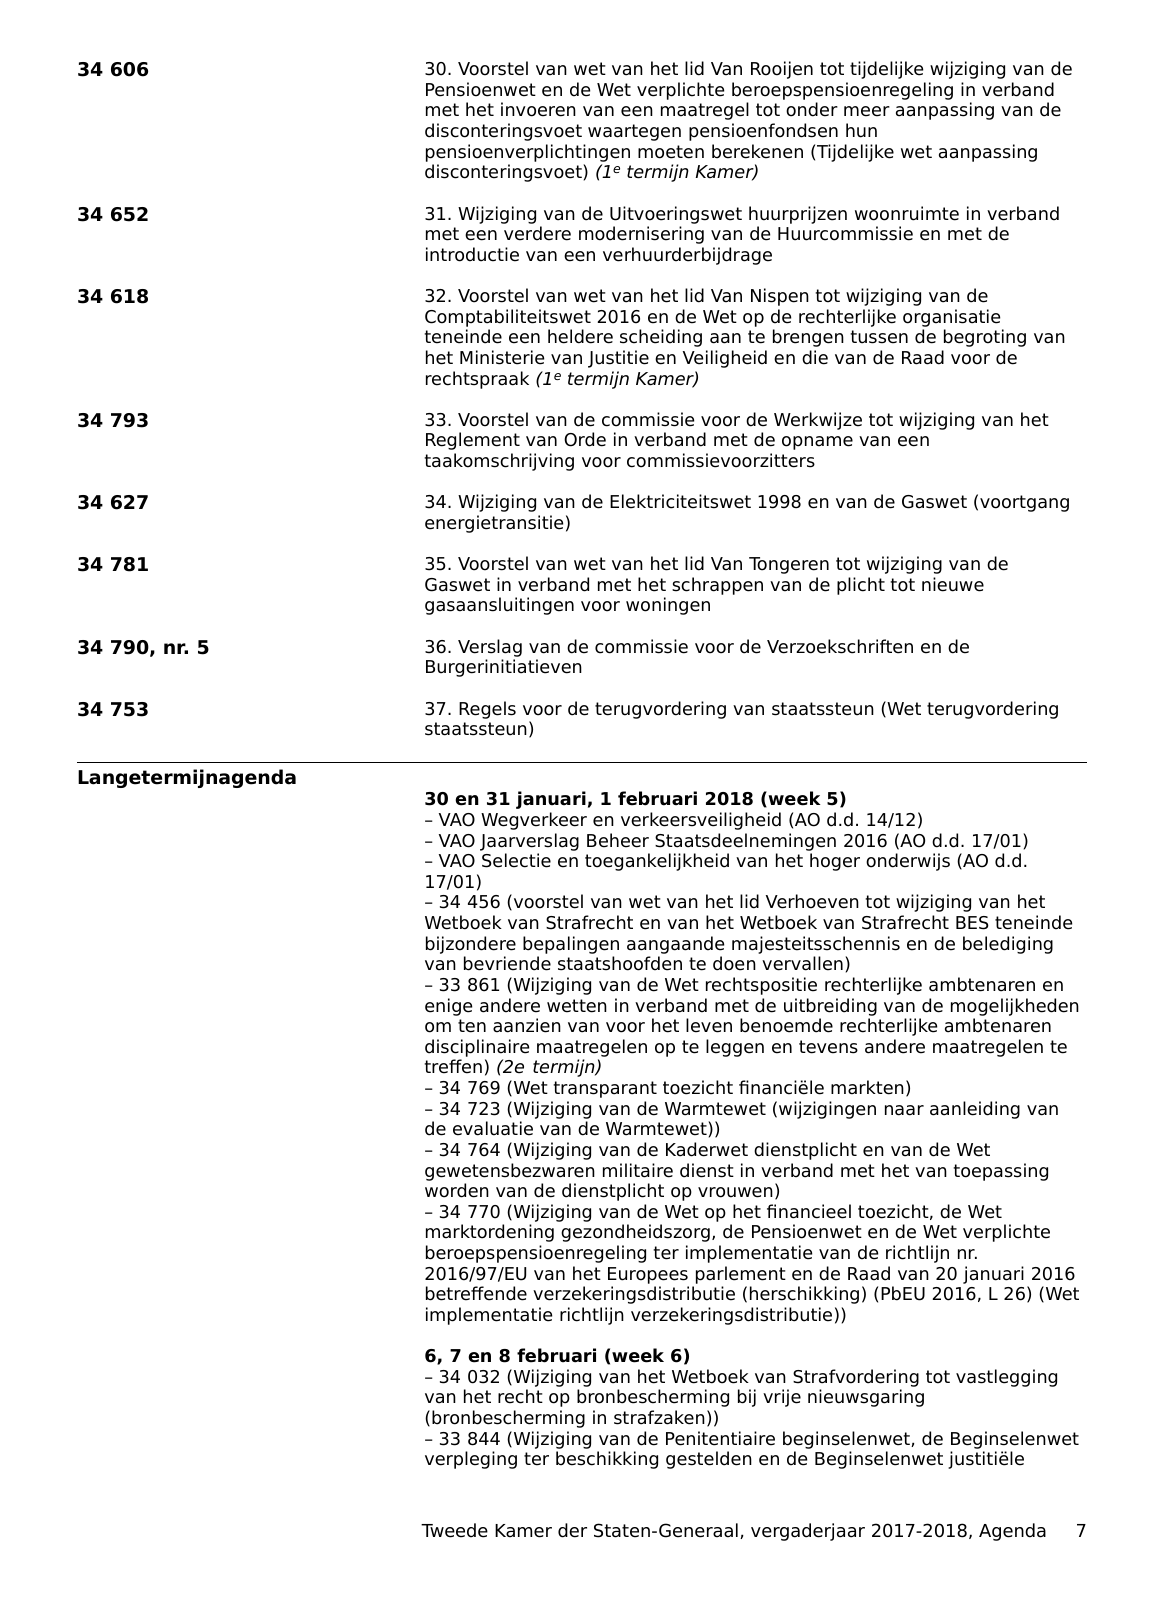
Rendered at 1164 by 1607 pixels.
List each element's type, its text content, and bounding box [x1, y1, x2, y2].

table_cell [401, 59, 418, 183]
table_cell – VAO Jaarverslag Beheer Staatsdeelnemingen 2016 (AO d.d. 17/01) [418, 831, 1087, 851]
table_cell 34 781 [77, 554, 401, 616]
table_cell [77, 831, 401, 851]
table_cell [77, 975, 401, 1078]
table_cell [401, 1099, 418, 1140]
table_cell [401, 204, 418, 265]
table_cell [418, 265, 1087, 286]
table_cell [401, 851, 418, 892]
table_cell [401, 534, 418, 554]
table_header Langetermijnagenda [77, 763, 401, 789]
table_cell [401, 410, 418, 472]
table_cell [401, 1429, 418, 1470]
table_cell – 33 861 (Wijziging van de Wet rechtspositie rechterlijke ambtenaren en enige andere wetten in verband met de uitbreiding van de mogelijkheden om ten aanzien van voor het leven benoemde rechterlijke ambtenaren disciplinaire maatregelen op te leggen en tevens andere maatregelen te treffen) (2e termijn) [418, 975, 1087, 1078]
table_cell 34 790, nr. 5 [77, 637, 401, 678]
table_cell [418, 183, 1087, 203]
table_cell [401, 699, 418, 740]
table_cell [418, 616, 1087, 637]
table_cell [418, 472, 1087, 492]
table_header [401, 763, 418, 789]
table_cell [77, 851, 401, 892]
table_cell [401, 678, 418, 698]
table_cell 32. Voorstel van wet van het lid Van Nispen tot wijziging van de Comptabiliteitswet 2016 en de Wet op de rechterlijke organisatie teneinde een heldere scheiding aan te brengen tussen de begroting van het Ministerie van Justitie en Veiligheid en die van de Raad voor de rechtspraak (1e termijn Kamer) [418, 286, 1087, 389]
table_cell [77, 616, 401, 637]
table_cell [401, 1326, 418, 1346]
table_cell 36. Verslag van de commissie voor de Verzoekschriften en de Burgerinitiatieven [418, 637, 1087, 678]
table_cell [77, 810, 401, 831]
table_cell [77, 789, 401, 810]
table_cell [77, 1140, 401, 1202]
table_cell 30 en 31 januari, 1 februari 2018 (week 5) [418, 789, 1087, 810]
table_cell [401, 637, 418, 678]
table_cell – VAO Selectie en toegankelijkheid van het hoger onderwijs (AO d.d. 17/01) [418, 851, 1087, 892]
table_cell [77, 1346, 401, 1367]
table_cell [77, 1202, 401, 1326]
table_cell [401, 492, 418, 533]
table_cell [401, 1367, 418, 1429]
table_header [418, 763, 1087, 789]
table_cell – 33 844 (Wijziging van de Penitentiaire beginselenwet, de Beginselenwet verpleging ter beschikking gestelden en de Beginselenwet justitiële [418, 1429, 1087, 1470]
table_cell [401, 616, 418, 637]
table_cell – VAO Wegverkeer en verkeersveiligheid (AO d.d. 14/12) [418, 810, 1087, 831]
table_cell [401, 810, 418, 831]
table_cell [77, 534, 401, 554]
table_cell [77, 265, 401, 286]
table_cell [401, 1078, 418, 1099]
table_cell [401, 183, 418, 203]
table_cell – 34 456 (voorstel van wet van het lid Verhoeven tot wijziging van het Wetboek van Strafrecht en van het Wetboek van Strafrecht BES teneinde bijzondere bepalingen aangaande majesteitsschennis en de belediging van bevriende staatshoofden te doen vervallen) [418, 893, 1087, 975]
table_cell [77, 893, 401, 975]
table_cell [77, 678, 401, 698]
table_cell [418, 389, 1087, 410]
table_cell [401, 975, 418, 1078]
table_cell – 34 770 (Wijziging van de Wet op het financieel toezicht, de Wet marktordening gezondheidszorg, de Pensioenwet en de Wet verplichte beroepspensioenregeling ter implementatie van de richtlijn nr. 2016/97/EU van het Europees parlement en de Raad van 20 januari 2016 betreffende verzekeringsdistributie (herschikking) (PbEU 2016, L 26) (Wet implementatie richtlijn verzekeringsdistributie)) [418, 1202, 1087, 1326]
table_cell [77, 1326, 401, 1346]
table_cell [401, 472, 418, 492]
table_cell 34 793 [77, 410, 401, 472]
table_cell – 34 723 (Wijziging van de Warmtewet (wijzigingen naar aanleiding van de evaluatie van de Warmtewet)) [418, 1099, 1087, 1140]
table_cell [77, 1099, 401, 1140]
table_cell 31. Wijziging van de Uitvoeringswet huurprijzen woonruimte in verband met een verdere modernisering van de Huurcommissie en met de introductie van een verhuurderbijdrage [418, 204, 1087, 265]
table_cell [418, 678, 1087, 698]
table_cell [77, 1078, 401, 1099]
table_cell [401, 789, 418, 810]
table_cell – 34 764 (Wijziging van de Kaderwet dienstplicht en van de Wet gewetensbezwaren militaire dienst in verband met het van toepassing worden van de dienstplicht op vrouwen) [418, 1140, 1087, 1202]
table_cell [418, 534, 1087, 554]
table_cell [77, 1367, 401, 1429]
table_cell 33. Voorstel van de commissie voor de Werkwijze tot wijziging van het Reglement van Orde in verband met de opname van een taakomschrijving voor commissievoorzitters [418, 410, 1087, 472]
table_cell [77, 183, 401, 203]
table_cell 6, 7 en 8 februari (week 6) [418, 1346, 1087, 1367]
table_cell [401, 554, 418, 616]
table_cell [401, 286, 418, 389]
table_cell [401, 1202, 418, 1326]
table_cell 34 606 [77, 59, 401, 183]
table_cell [401, 389, 418, 410]
table_cell [77, 472, 401, 492]
table_cell [418, 1326, 1087, 1346]
table_cell 34. Wijziging van de Elektriciteitswet 1998 en van de Gaswet (voortgang energietransitie) [418, 492, 1087, 533]
table_cell [77, 389, 401, 410]
table_cell [401, 265, 418, 286]
table_cell [77, 1429, 401, 1470]
table_cell – 34 032 (Wijziging van het Wetboek van Strafvordering tot vastlegging van het recht op bronbescherming bij vrije nieuwsgaring (bronbescherming in strafzaken)) [418, 1367, 1087, 1429]
table_cell 34 618 [77, 286, 401, 389]
table_cell 35. Voorstel van wet van het lid Van Tongeren tot wijziging van de Gaswet in verband met het schrappen van de plicht tot nieuwe gasaansluitingen voor woningen [418, 554, 1087, 616]
table_cell 37. Regels voor de terugvordering van staatssteun (Wet terugvordering staatssteun) [418, 699, 1087, 740]
table_cell [401, 893, 418, 975]
table_cell 34 627 [77, 492, 401, 533]
table_cell [401, 831, 418, 851]
table_cell 30. Voorstel van wet van het lid Van Rooijen tot tijdelijke wijziging van de Pensioenwet en de Wet verplichte beroepspensioenregeling in verband met het invoeren van een maatregel tot onder meer aanpassing van de disconteringsvoet waartegen pensioenfondsen hun pensioenverplichtingen moeten berekenen (Tijdelijke wet aanpassing disconteringsvoet) (1e termijn Kamer) [418, 59, 1087, 183]
table_cell [401, 1346, 418, 1367]
table_cell 34 652 [77, 204, 401, 265]
table_cell 34 753 [77, 699, 401, 740]
table_cell [401, 1140, 418, 1202]
table_cell – 34 769 (Wet transparant toezicht financiële markten) [418, 1078, 1087, 1099]
